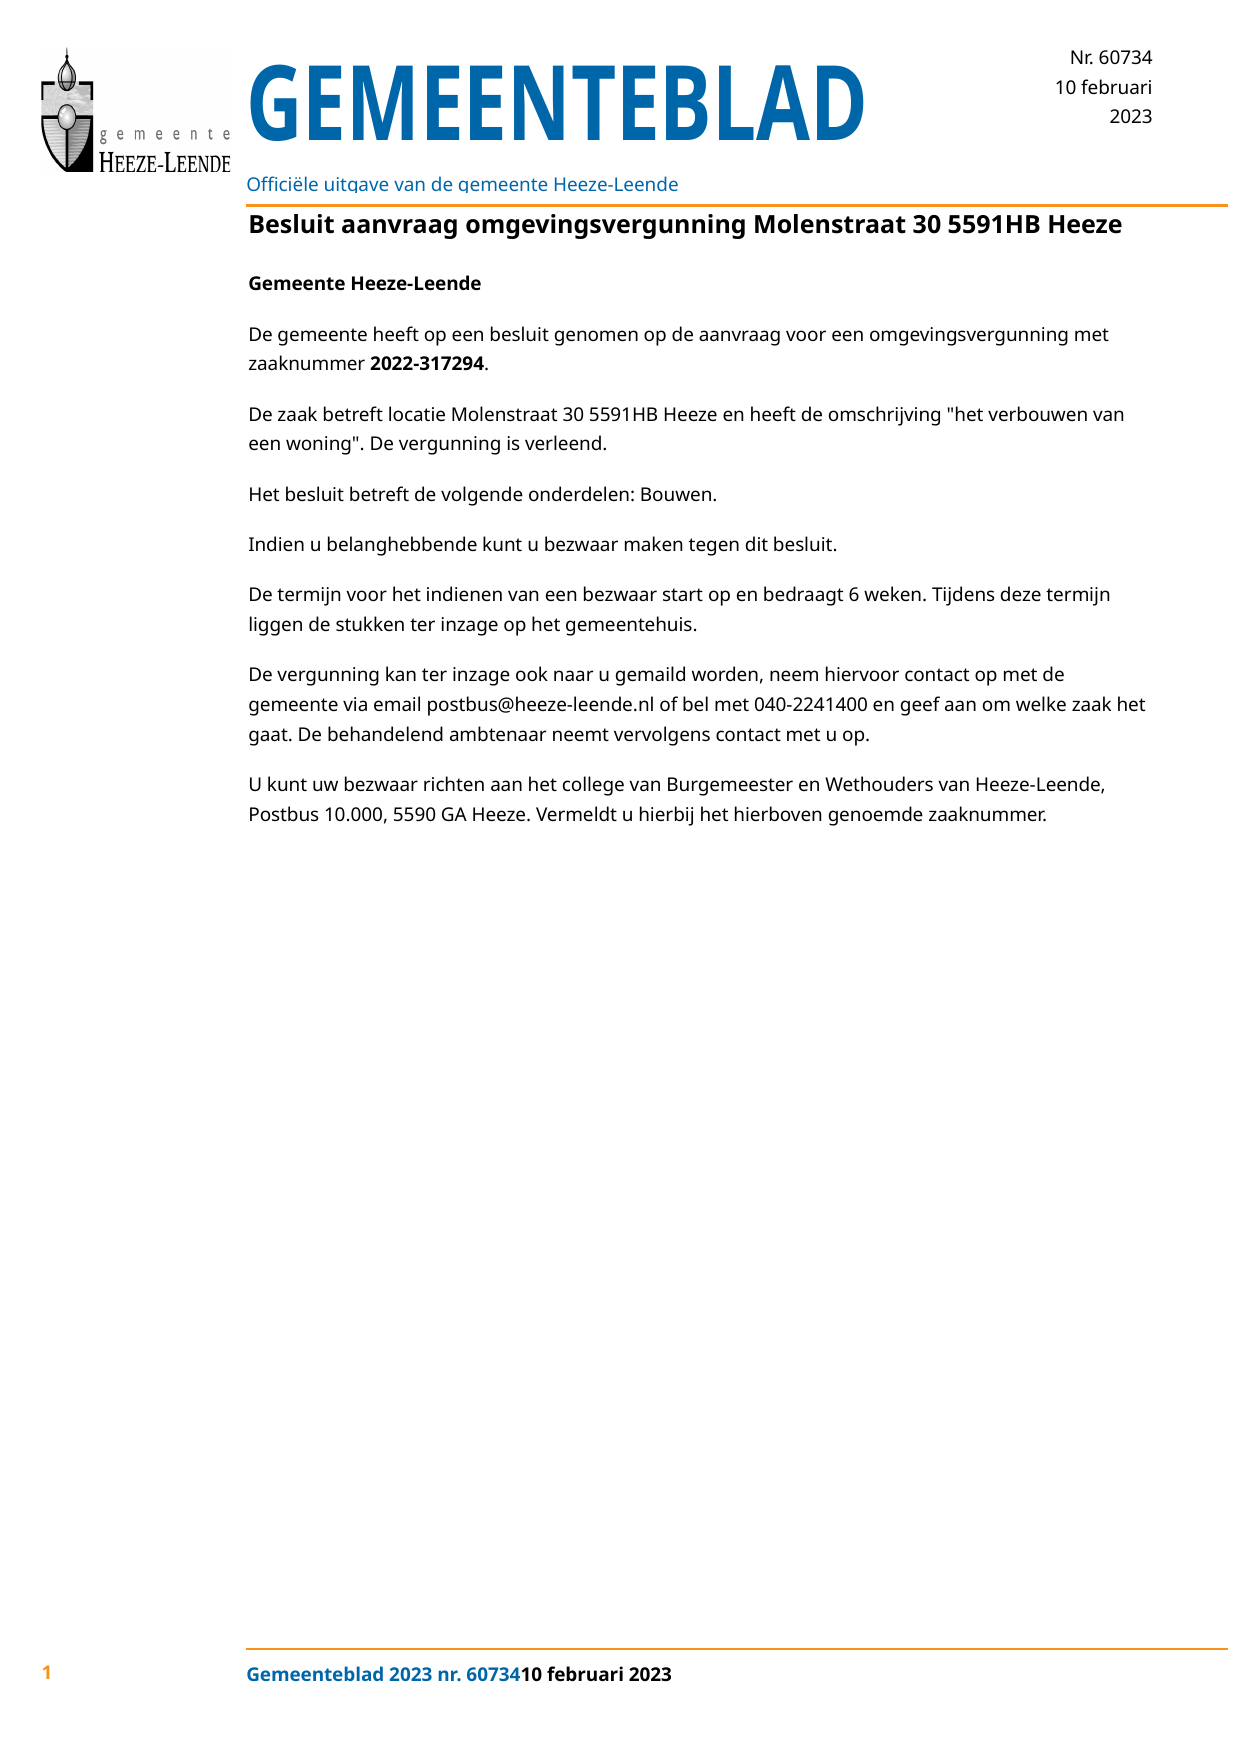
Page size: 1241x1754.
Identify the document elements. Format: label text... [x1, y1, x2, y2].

picture [41, 47, 231, 172]
text Gemeente Heeze-Leende [248, 270, 1152, 296]
text De zaak betreft locatie Molenstraat 30 5591HB Heeze en heeft de omschrijving "het verbouwen van een woning". De vergunning is verleend. [248, 401, 1152, 456]
text De termijn voor het indienen van een bezwaar start op en bedraagt 6 weken. Tijdens deze termijn liggen de stukken ter inzage op het gemeentehuis. [248, 582, 1152, 637]
text De gemeente heeft op een besluit genomen op de aanvraag voor een omgevingsvergunning met zaaknummer 2022-317294. [248, 321, 1152, 376]
text De vergunning kan ter inzage ook naar u gemaild worden, neem hiervoor contact op met de gemeente via email postbus@heeze-leende.nl of bel met 040-2241400 en geef aan om welke zaak het gaat. De behandelend ambtenaar neemt vervolgens contact met u op. [248, 662, 1152, 746]
text Besluit aanvraag omgevingsvergunning Molenstraat 30 5591HB Heeze [248, 207, 1152, 241]
text Indien u belanghebbende kunt u bezwaar maken tegen dit besluit. [248, 531, 1152, 557]
text Het besluit betreft de volgende onderdelen: Bouwen. [248, 481, 1152, 506]
text U kunt uw bezwaar richten aan het college van Burgemeester en Wethouders van Heeze-Leende, Postbus 10.000, 5590 GA Heeze. Vermeldt u hierbij het hierboven genoemde zaaknummer. [248, 771, 1152, 826]
